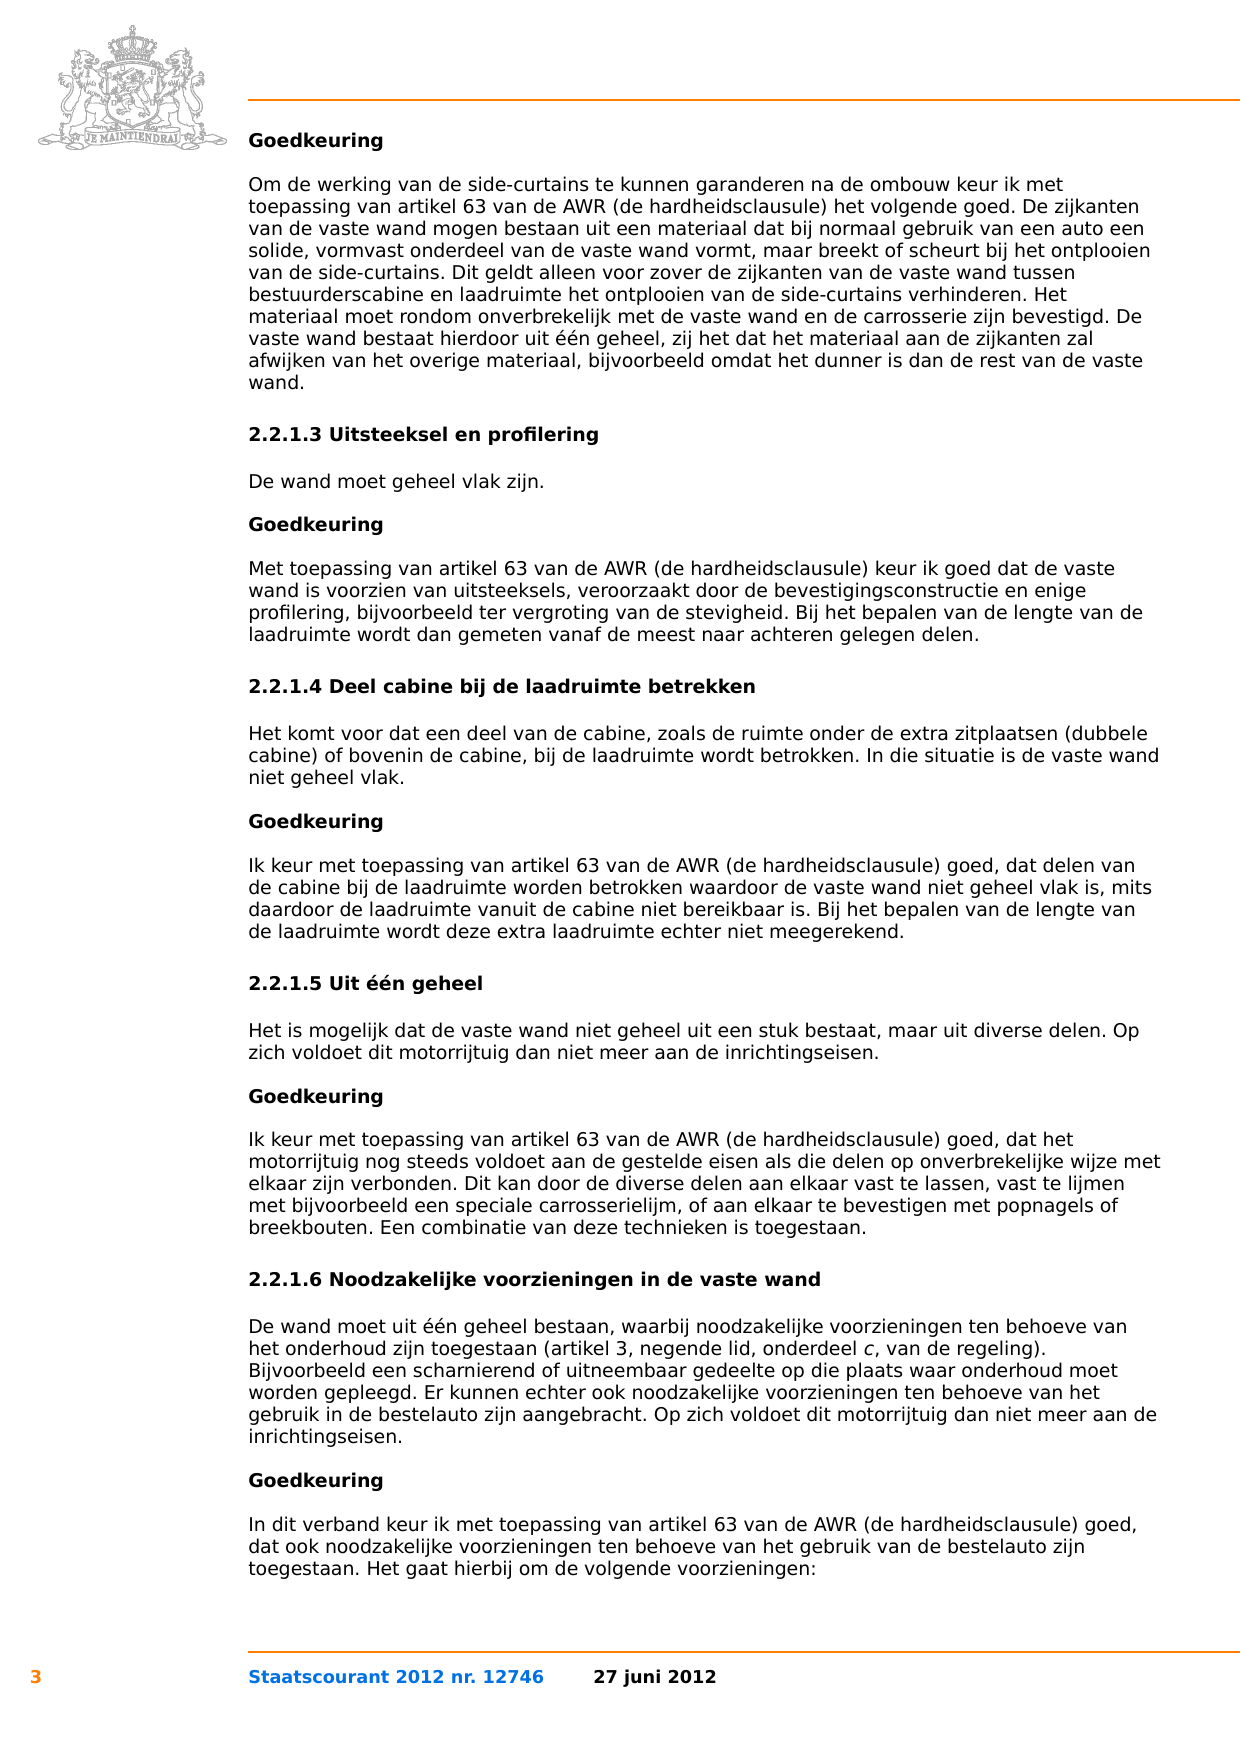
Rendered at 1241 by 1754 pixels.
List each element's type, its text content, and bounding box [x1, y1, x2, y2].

text Met toepassing van artikel 63 van de AWR (de hardheidsclausule) keur ik goed dat de vaste wand is voorzien van uitsteeksels, veroorzaakt door de bevestigingsconstructie en enige profilering, bijvoorbeeld ter vergroting van de stevigheid. Bij het bepalen van de lengte van de laadruimte wordt dan gemeten vanaf de meest naar achteren gelegen delen. [248, 558, 1163, 646]
text Om de werking van de side-curtains te kunnen garanderen na de ombouw keur ik met toepassing van artikel 63 van de AWR (de hardheidsclausule) het volgende goed. De zijkanten van de vaste wand mogen bestaan uit een materiaal dat bij normaal gebruik van een auto een solide, vormvast onderdeel van de vaste wand vormt, maar breekt of scheurt bij het ontplooien van de side-curtains. Dit geldt alleen voor zover de zijkanten van de vaste wand tussen bestuurderscabine en laadruimte het ontplooien van de side-curtains verhinderen. Het materiaal moet rondom onverbrekelijk met de vaste wand en de carrosserie zijn bevestigd. De vaste wand bestaat hierdoor uit één geheel, zij het dat het materiaal aan de zijkanten zal afwijken van het overige materiaal, bijvoorbeeld omdat het dunner is dan de rest van de vaste wand. [248, 174, 1163, 393]
subtitle 2.2.1.3 Uitsteeksel en profilering [248, 423, 1163, 446]
subtitle 2.2.1.6 Noodzakelijke voorzieningen in de vaste wand [248, 1269, 1163, 1291]
picture [38, 25, 227, 150]
text Ik keur met toepassing van artikel 63 van de AWR (de hardheidsclausule) goed, dat het motorrijtuig nog steeds voldoet aan de gestelde eisen als die delen op onverbrekelijke wijze met elkaar zijn verbonden. Dit kan door de diverse delen aan elkaar vast te lassen, vast te lijmen met bijvoorbeeld een speciale carrosserielijm, of aan elkaar te bevestigen met popnagels of breekbouten. Een combinatie van deze technieken is toegestaan. [248, 1129, 1163, 1239]
text De wand moet geheel vlak zijn. [248, 471, 1163, 492]
subtitle 2.2.1.5 Uit één geheel [248, 973, 1163, 995]
text Het is mogelijk dat de vaste wand niet geheel uit een stuk bestaat, maar uit diverse delen. Op zich voldoet dit motorrijtuig dan niet meer aan de inrichtingseisen. [248, 1020, 1163, 1064]
subtitle Goedkeuring [248, 1470, 1163, 1492]
subtitle Goedkeuring [248, 811, 1163, 833]
text In dit verband keur ik met toepassing van artikel 63 van de AWR (de hardheidsclausule) goed, dat ook noodzakelijke voorzieningen ten behoeve van het gebruik van de bestelauto zijn toegestaan. Het gaat hierbij om de volgende voorzieningen: [248, 1514, 1163, 1580]
text Het komt voor dat een deel van de cabine, zoals de ruimte onder de extra zitplaatsen (dubbele cabine) of bovenin de cabine, bij de laadruimte wordt betrokken. In die situatie is de vaste wand niet geheel vlak. [248, 723, 1163, 789]
text De wand moet uit één geheel bestaan, waarbij noodzakelijke voorzieningen ten behoeve van het onderhoud zijn toegestaan (artikel 3, negende lid, onderdeel c, van de regeling). Bijvoorbeeld een scharnierend of uitneembaar gedeelte op die plaats waar onderhoud moet worden gepleegd. Er kunnen echter ook noodzakelijke voorzieningen ten behoeve van het gebruik in de bestelauto zijn aangebracht. Op zich voldoet dit motorrijtuig dan niet meer aan de inrichtingseisen. [248, 1316, 1163, 1448]
text Ik keur met toepassing van artikel 63 van de AWR (de hardheidsclausule) goed, dat delen van de cabine bij de laadruimte worden betrokken waardoor de vaste wand niet geheel vlak is, mits daardoor de laadruimte vanuit de cabine niet bereikbaar is. Bij het bepalen van de lengte van de laadruimte wordt deze extra laadruimte echter niet meegerekend. [248, 855, 1163, 943]
subtitle Goedkeuring [248, 1086, 1163, 1107]
subtitle Goedkeuring [248, 514, 1163, 536]
subtitle Goedkeuring [248, 130, 1163, 152]
subtitle 2.2.1.4 Deel cabine bij de laadruimte betrekken [248, 676, 1163, 698]
